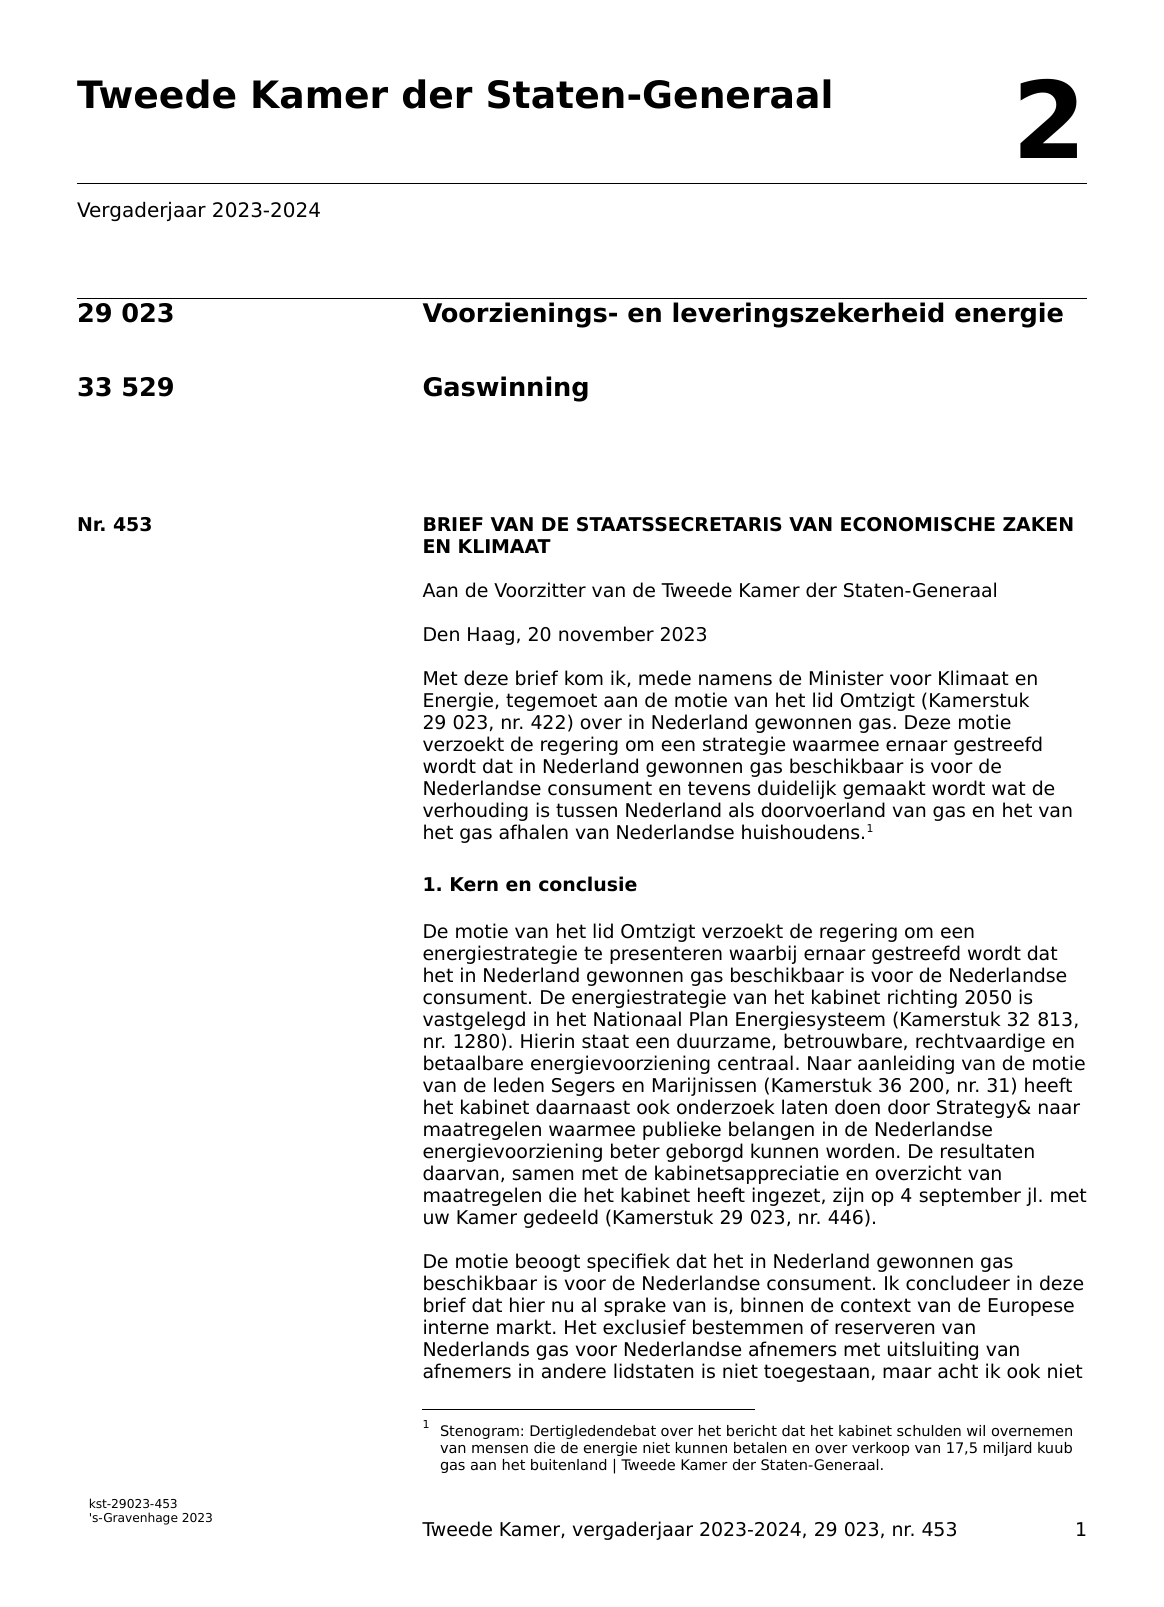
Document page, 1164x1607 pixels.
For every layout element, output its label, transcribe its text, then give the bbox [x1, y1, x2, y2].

text Stenogram: Dertigledendebat over het bericht dat het kabinet schulden wil overnemen van mensen die de energie niet kunnen betalen en over verkoop van 17,5 miljard kuub gas aan het buitenland | Tweede Kamer der Staten-Generaal. [422, 1418, 1087, 1474]
subtitle Nr. 453 BRIEF VAN DE STAATSSECRETARIS VAN ECONOMISCHE ZAKEN EN KLIMAAT [77, 514, 1087, 558]
subtitle 33 529 Gaswinning [77, 373, 1087, 403]
text kst-29023-453 [88, 1497, 323, 1511]
table_cell Vergaderjaar 2023-2024 [77, 184, 1087, 298]
text De motie van het lid Omtzigt verzoekt de regering om een energiestrategie te presenteren waarbij ernaar gestreefd wordt dat het in Nederland gewonnen gas beschikbaar is voor de Nederlandse consument. De energiestrategie van het kabinet richting 2050 is vastgelegd in het Nationaal Plan Energiesysteem (Kamerstuk 32 813, nr. 1280). Hierin staat een duurzame, betrouwbare, rechtvaardige en betaalbare energievoorziening centraal. Naar aanleiding van de motie van de leden Segers en Marijnissen (Kamerstuk 36 200, nr. 31) heeft het kabinet daarnaast ook onderzoek laten doen door Strategy& naar maatregelen waarmee publieke belangen in de Nederlandse energievoorziening beter geborgd kunnen worden. De resultaten daarvan, samen met de kabinetsappreciatie en overzicht van maatregelen die het kabinet heeft ingezet, zijn op 4 september jl. met uw Kamer gedeeld (Kamerstuk 29 023, nr. 446). [422, 921, 1087, 1229]
text De motie beoogt specifiek dat het in Nederland gewonnen gas beschikbaar is voor de Nederlandse consument. Ik concludeer in deze brief dat hier nu al sprake van is, binnen de context van de Europese interne markt. Het exclusief bestemmen of reserveren van Nederlands gas voor Nederlandse afnemers met uitsluiting van afnemers in andere lidstaten is niet toegestaan, maar acht ik ook niet [422, 1251, 1087, 1383]
table_header Tweede Kamer der Staten-Generaal [77, 59, 886, 183]
text 's-Gravenhage 2023 [88, 1511, 323, 1525]
subtitle 29 023 Voorzienings- en leveringszekerheid energie [77, 299, 1087, 329]
text Met deze brief kom ik, mede namens de Minister voor Klimaat en Energie, tegemoet aan de motie van het lid Omtzigt (Kamerstuk 29 023, nr. 422) over in Nederland gewonnen gas. Deze motie verzoekt de regering om een strategie waarmee ernaar gestreefd wordt dat in Nederland gewonnen gas beschikbaar is voor de Nederlandse consument en tevens duidelijk gemaakt wordt wat de verhouding is tussen Nederland als doorvoerland van gas en het van het gas afhalen van Nederlandse huishoudens. [422, 668, 1087, 844]
table_header 2 [886, 59, 1087, 183]
text Aan de Voorzitter van de Tweede Kamer der Staten-Generaal [422, 580, 1087, 602]
subtitle 1. Kern en conclusie [422, 874, 1087, 896]
text Den Haag, 20 november 2023 [422, 624, 1087, 646]
